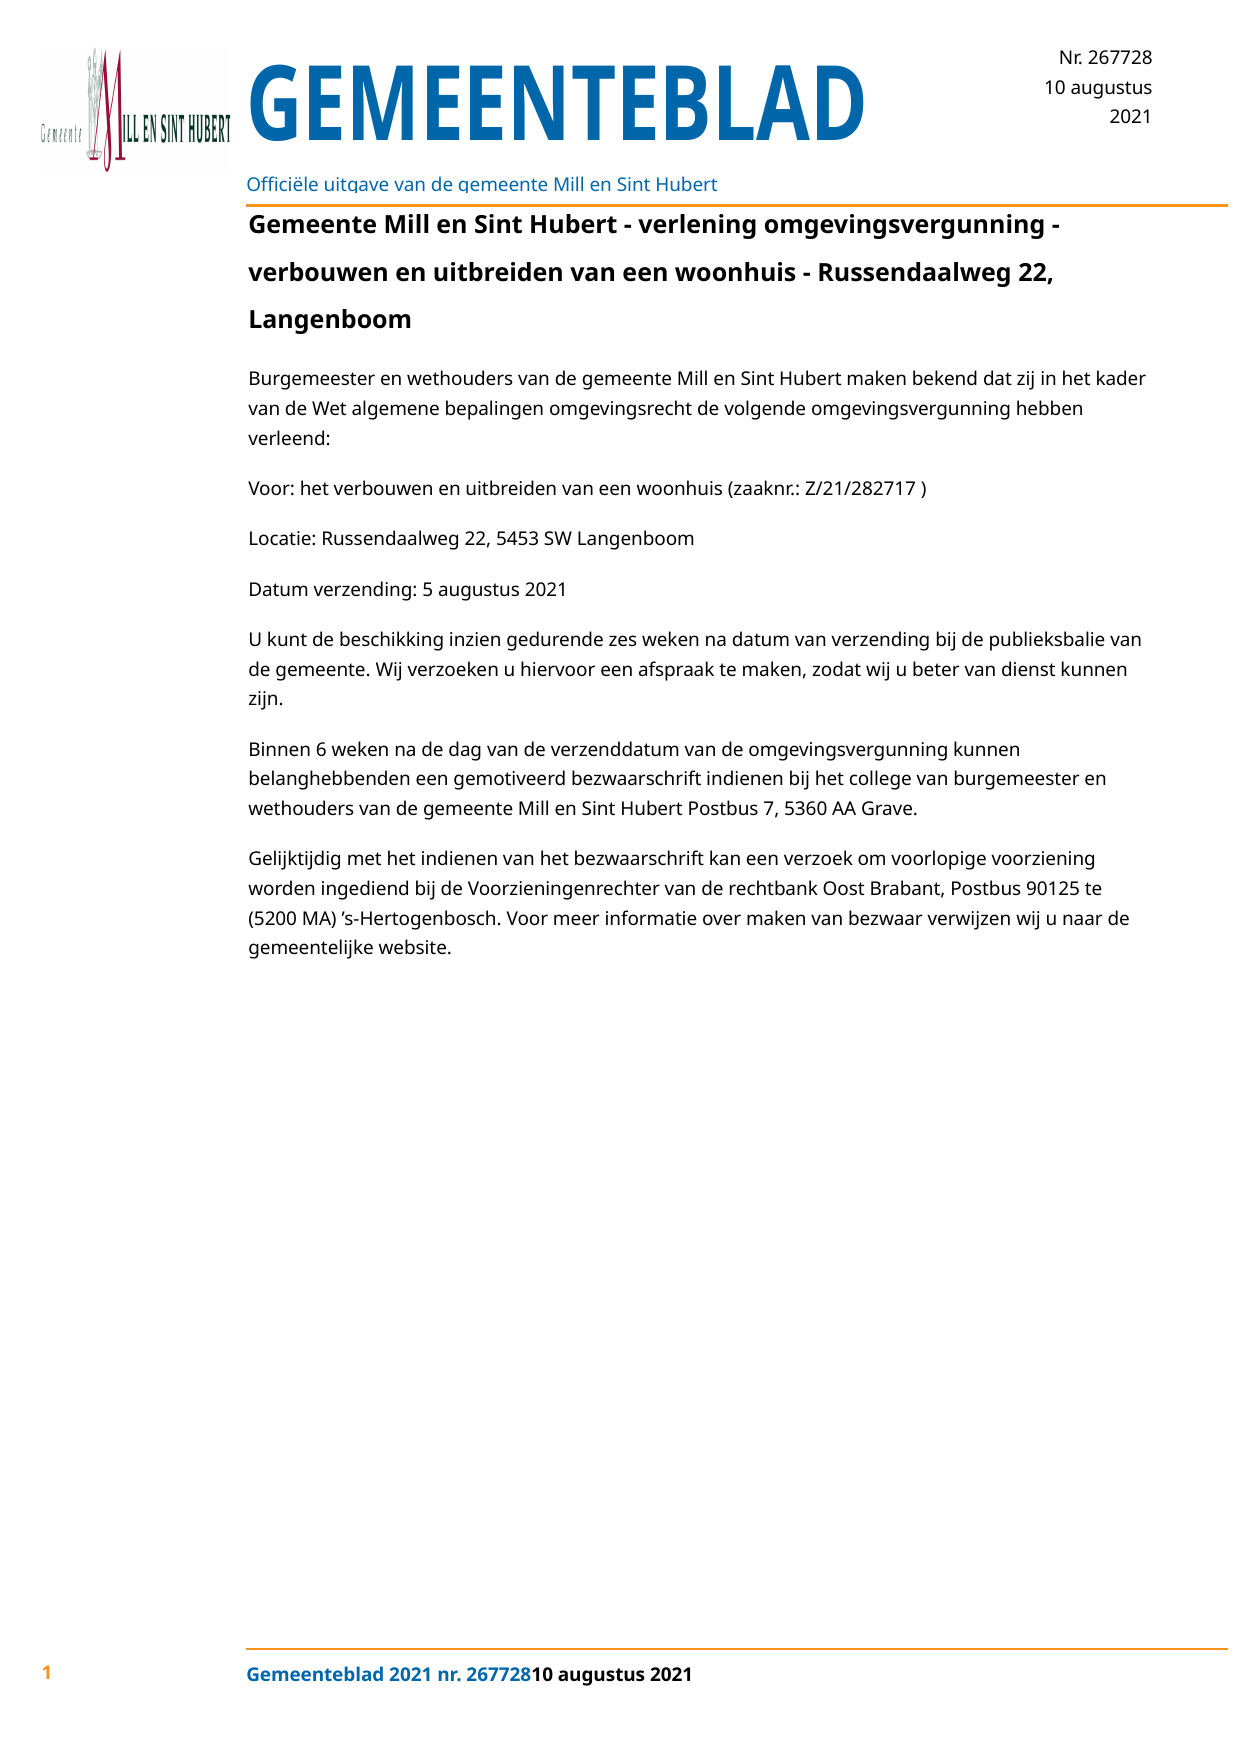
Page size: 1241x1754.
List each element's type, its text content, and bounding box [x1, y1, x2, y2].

text Voor: het verbouwen en uitbreiden van een woonhuis (zaaknr.: Z/21/282717 ) [248, 475, 1152, 501]
text Burgemeester en wethouders van de gemeente Mill en Sint Hubert maken bekend dat zij in het kader van de Wet algemene bepalingen omgevingsrecht de volgende omgevingsvergunning hebben verleend: [248, 366, 1152, 450]
text U kunt de beschikking inzien gedurende zes weken na datum van verzending bij de publieksbalie van de gemeente. Wij verzoeken u hiervoor een afspraak te maken, zodat wij u beter van dienst kunnen zijn. [248, 626, 1152, 711]
text Datum verzending: 5 augustus 2021 [248, 576, 1152, 602]
picture [41, 47, 231, 172]
text Gelijktijdig met het indienen van het bezwaarschrift kan een verzoek om voorlopige voorziening worden ingediend bij de Voorzieningenrechter van de rechtbank Oost Brabant, Postbus 90125 te (5200 MA) ’s-Hertogenbosch. Voor meer informatie over maken van bezwaar verwijzen wij u naar de gemeentelijke website. [248, 846, 1152, 960]
text Gemeente Mill en Sint Hubert - verlening omgevingsvergunning - verbouwen en uitbreiden van een woonhuis - Russendaalweg 22, Langenboom [248, 207, 1152, 336]
text Locatie: Russendaalweg 22, 5453 SW Langenboom [248, 526, 1152, 551]
text Binnen 6 weken na de dag van de verzenddatum van de omgevingsvergunning kunnen belanghebbenden een gemotiveerd bezwaarschrift indienen bij het college van burgemeester en wethouders van de gemeente Mill en Sint Hubert Postbus 7, 5360 AA Grave. [248, 736, 1152, 821]
